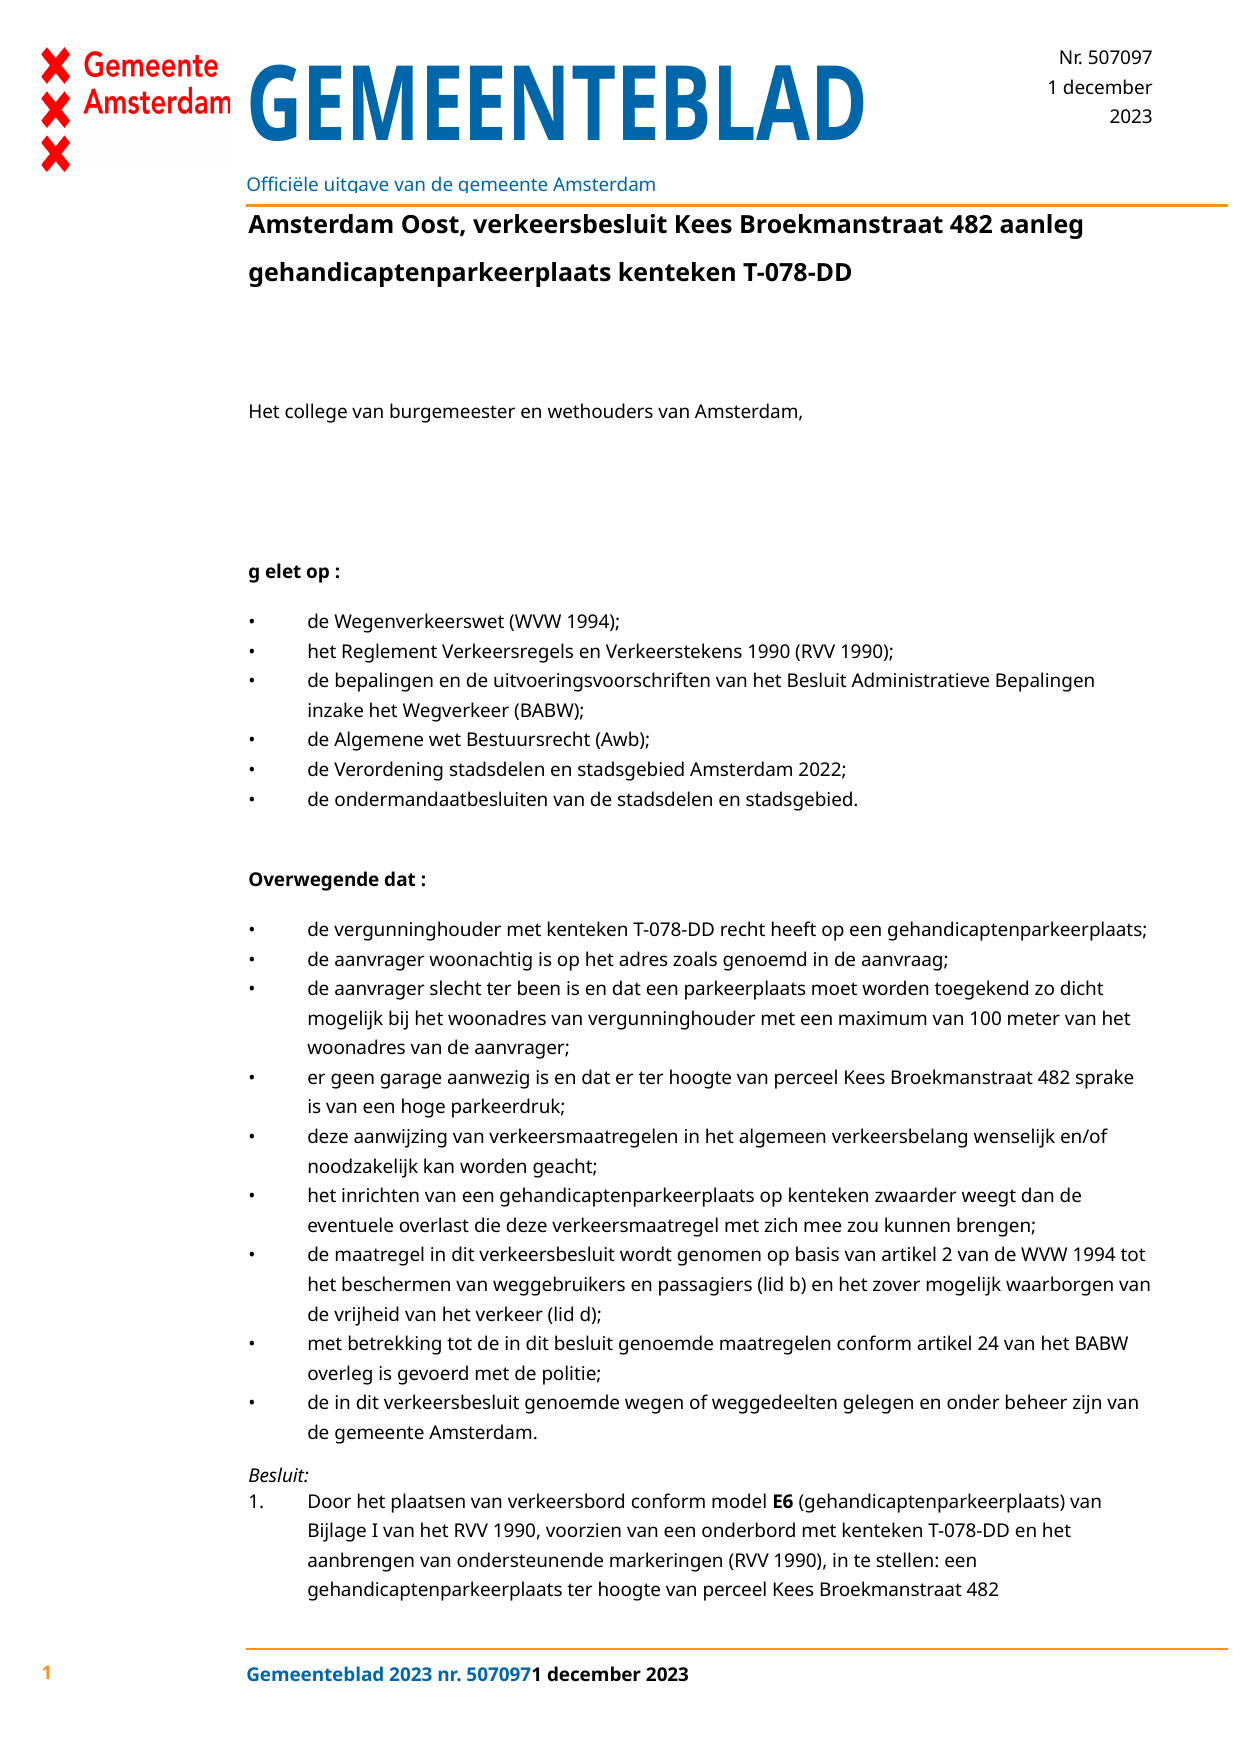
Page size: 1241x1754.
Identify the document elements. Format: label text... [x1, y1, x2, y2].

list het inrichten van een gehandicaptenparkeerplaats op kenteken zwaarder weegt dan de eventuele overlast die deze verkeersmaatregel met zich mee zou kunnen brengen; [248, 1182, 1152, 1238]
text Overwegende dat : [248, 866, 1152, 891]
list de Verordening stadsdelen en stadsgebied Amsterdam 2022; [248, 756, 1152, 782]
list het Reglement Verkeersregels en Verkeerstekens 1990 (RVV 1990); [248, 638, 1152, 663]
text Het college van burgemeester en wethouders van Amsterdam, [248, 398, 1152, 423]
list de vergunninghouder met kenteken T-078-DD recht heeft op een gehandicaptenparkeerplaats; [248, 916, 1152, 942]
list Door het plaatsen van verkeersbord conform model E6 (gehandicaptenparkeerplaats) van Bijlage I van het RVV 1990, voorzien van een onderbord met kenteken T-078-DD en het aanbrengen van ondersteunende markeringen (RVV 1990), in te stellen: een gehandicaptenparkeerplaats ter hoogte van perceel Kees Broekmanstraat 482 [248, 1488, 1152, 1602]
list de aanvrager slecht ter been is en dat een parkeerplaats moet worden toegekend zo dicht mogelijk bij het woonadres van vergunninghouder met een maximum van 100 meter van het woonadres van de aanvrager; [248, 975, 1152, 1060]
list met betrekking tot de in dit besluit genoemde maatregelen conform artikel 24 van het BABW overleg is gevoerd met de politie; [248, 1330, 1152, 1386]
list de ondermandaatbesluiten van de stadsdelen en stadsgebied. [248, 786, 1152, 811]
text Amsterdam Oost, verkeersbesluit Kees Broekmanstraat 482 aanleg gehandicaptenparkeerplaats kenteken T-078-DD [248, 207, 1152, 288]
list de in dit verkeersbesluit genoemde wegen of weggedeelten gelegen en onder beheer zijn van de gemeente Amsterdam. [248, 1389, 1152, 1445]
list de bepalingen en de uitvoeringsvoorschriften van het Besluit Administratieve Bepalingen inzake het Wegverkeer (BABW); [248, 667, 1152, 723]
list de maatregel in dit verkeersbesluit wordt genomen op basis van artikel 2 van de WVW 1994 tot het beschermen van weggebruikers en passagiers (lid b) en het zover mogelijk waarborgen van de vrijheid van het verkeer (lid d); [248, 1242, 1152, 1326]
list deze aanwijzing van verkeersmaatregelen in het algemeen verkeersbelang wenselijk en/of noodzakelijk kan worden geacht; [248, 1123, 1152, 1178]
text g elet op : [248, 558, 1152, 583]
picture [41, 47, 231, 172]
text Besluit: [248, 1462, 1152, 1488]
list de Wegenverkeerswet (WVW 1994); [248, 608, 1152, 634]
list de Algemene wet Bestuursrecht (Awb); [248, 727, 1152, 752]
list er geen garage aanwezig is en dat er ter hoogte van perceel Kees Broekmanstraat 482 sprake is van een hoge parkeerdruk; [248, 1064, 1152, 1119]
list de aanvrager woonachtig is op het adres zoals genoemd in de aanvraag; [248, 946, 1152, 971]
